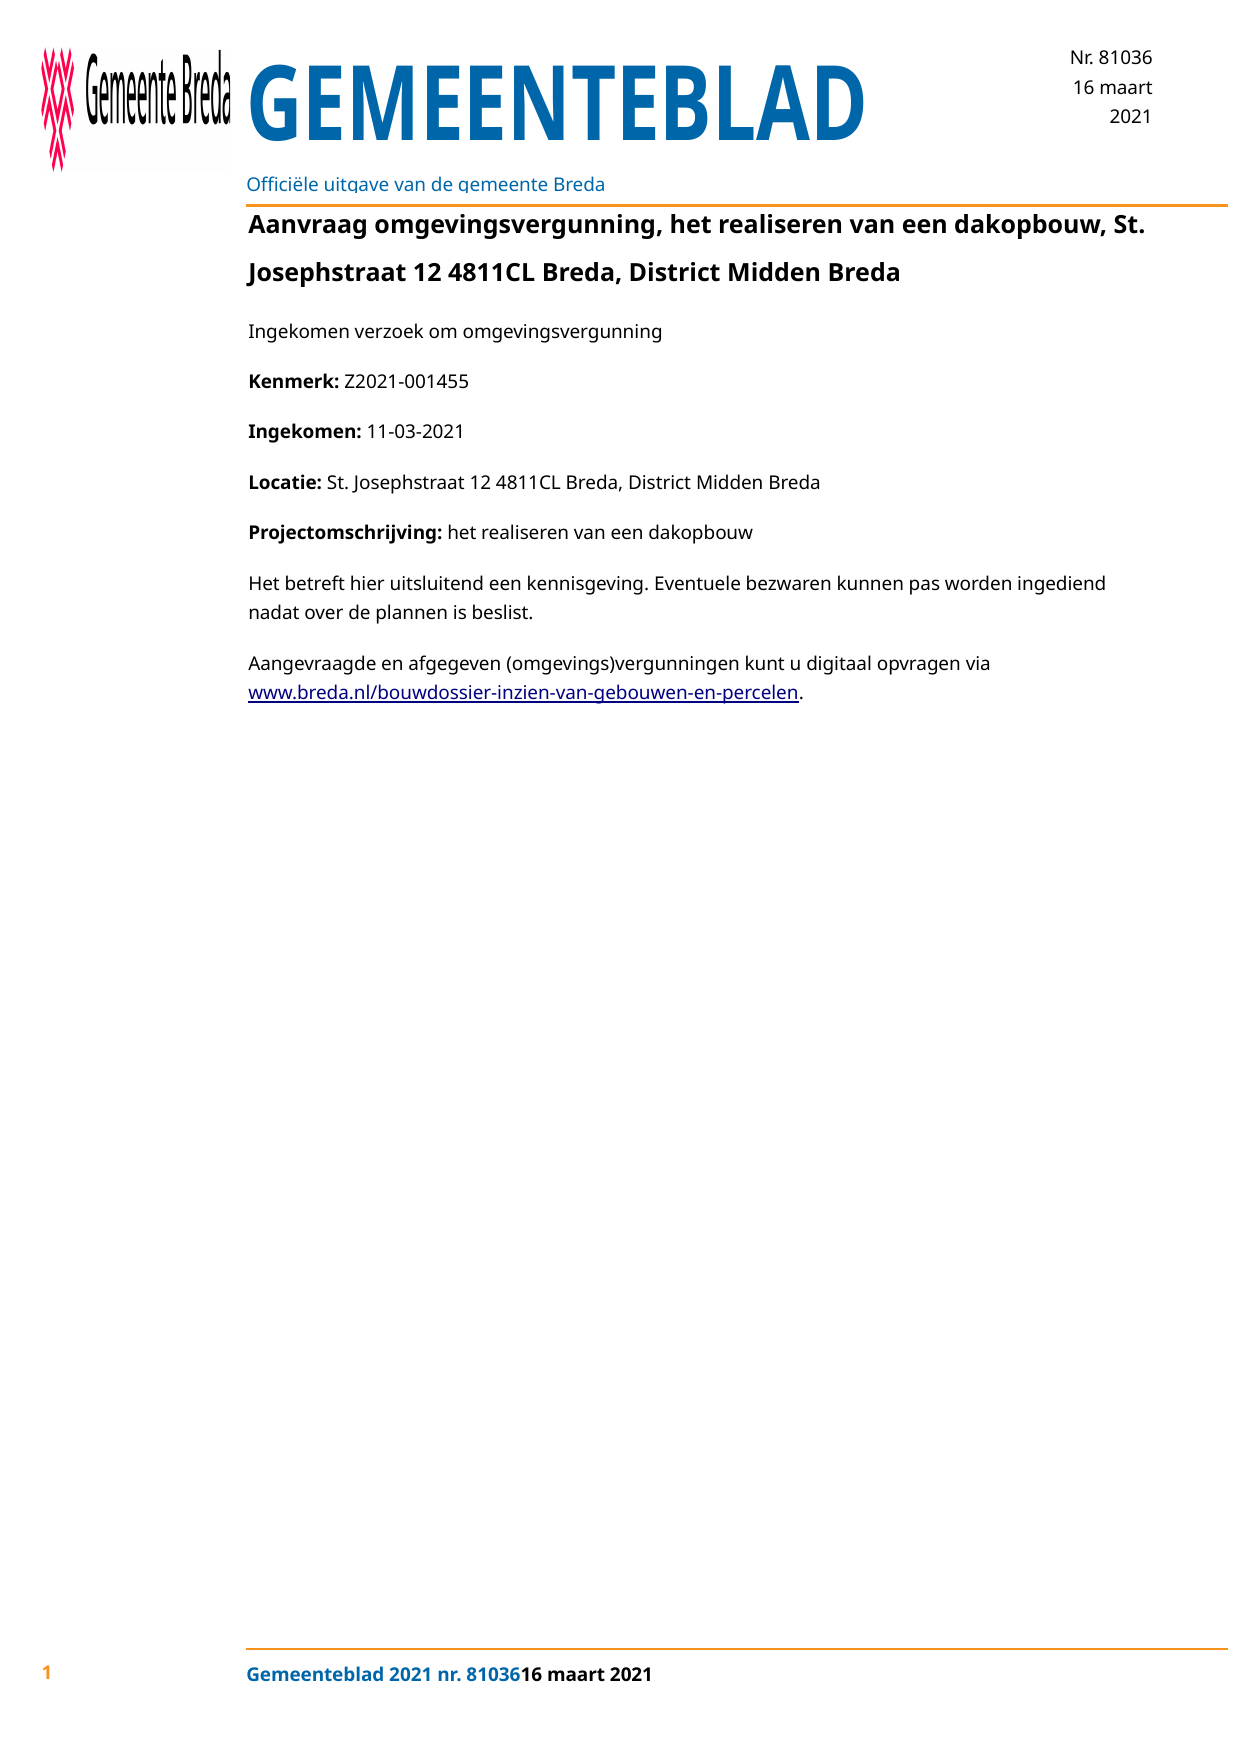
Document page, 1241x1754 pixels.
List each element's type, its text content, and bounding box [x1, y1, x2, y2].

picture [41, 47, 231, 172]
text Ingekomen verzoek om omgevingsvergunning [248, 318, 1152, 344]
text Projectomschrijving: het realiseren van een dakopbouw [248, 519, 1152, 545]
text Aanvraag omgevingsvergunning, het realiseren van een dakopbouw, St. Josephstraat 12 4811CL Breda, District Midden Breda [248, 207, 1152, 288]
text Locatie: St. Josephstraat 12 4811CL Breda, District Midden Breda [248, 469, 1152, 495]
text Het betreft hier uitsluitend een kennisgeving. Eventuele bezwaren kunnen pas worden ingediend nadat over de plannen is beslist. [248, 570, 1152, 625]
text Kenmerk: Z2021-001455 [248, 368, 1152, 394]
text Aangevraagde en afgegeven (omgevings)vergunningen kunt u digitaal opvragen via www.breda.nl/bouwdossier-inzien-van-gebouwen-en-percelen. [248, 650, 1152, 705]
text Ingekomen: 11-03-2021 [248, 419, 1152, 444]
